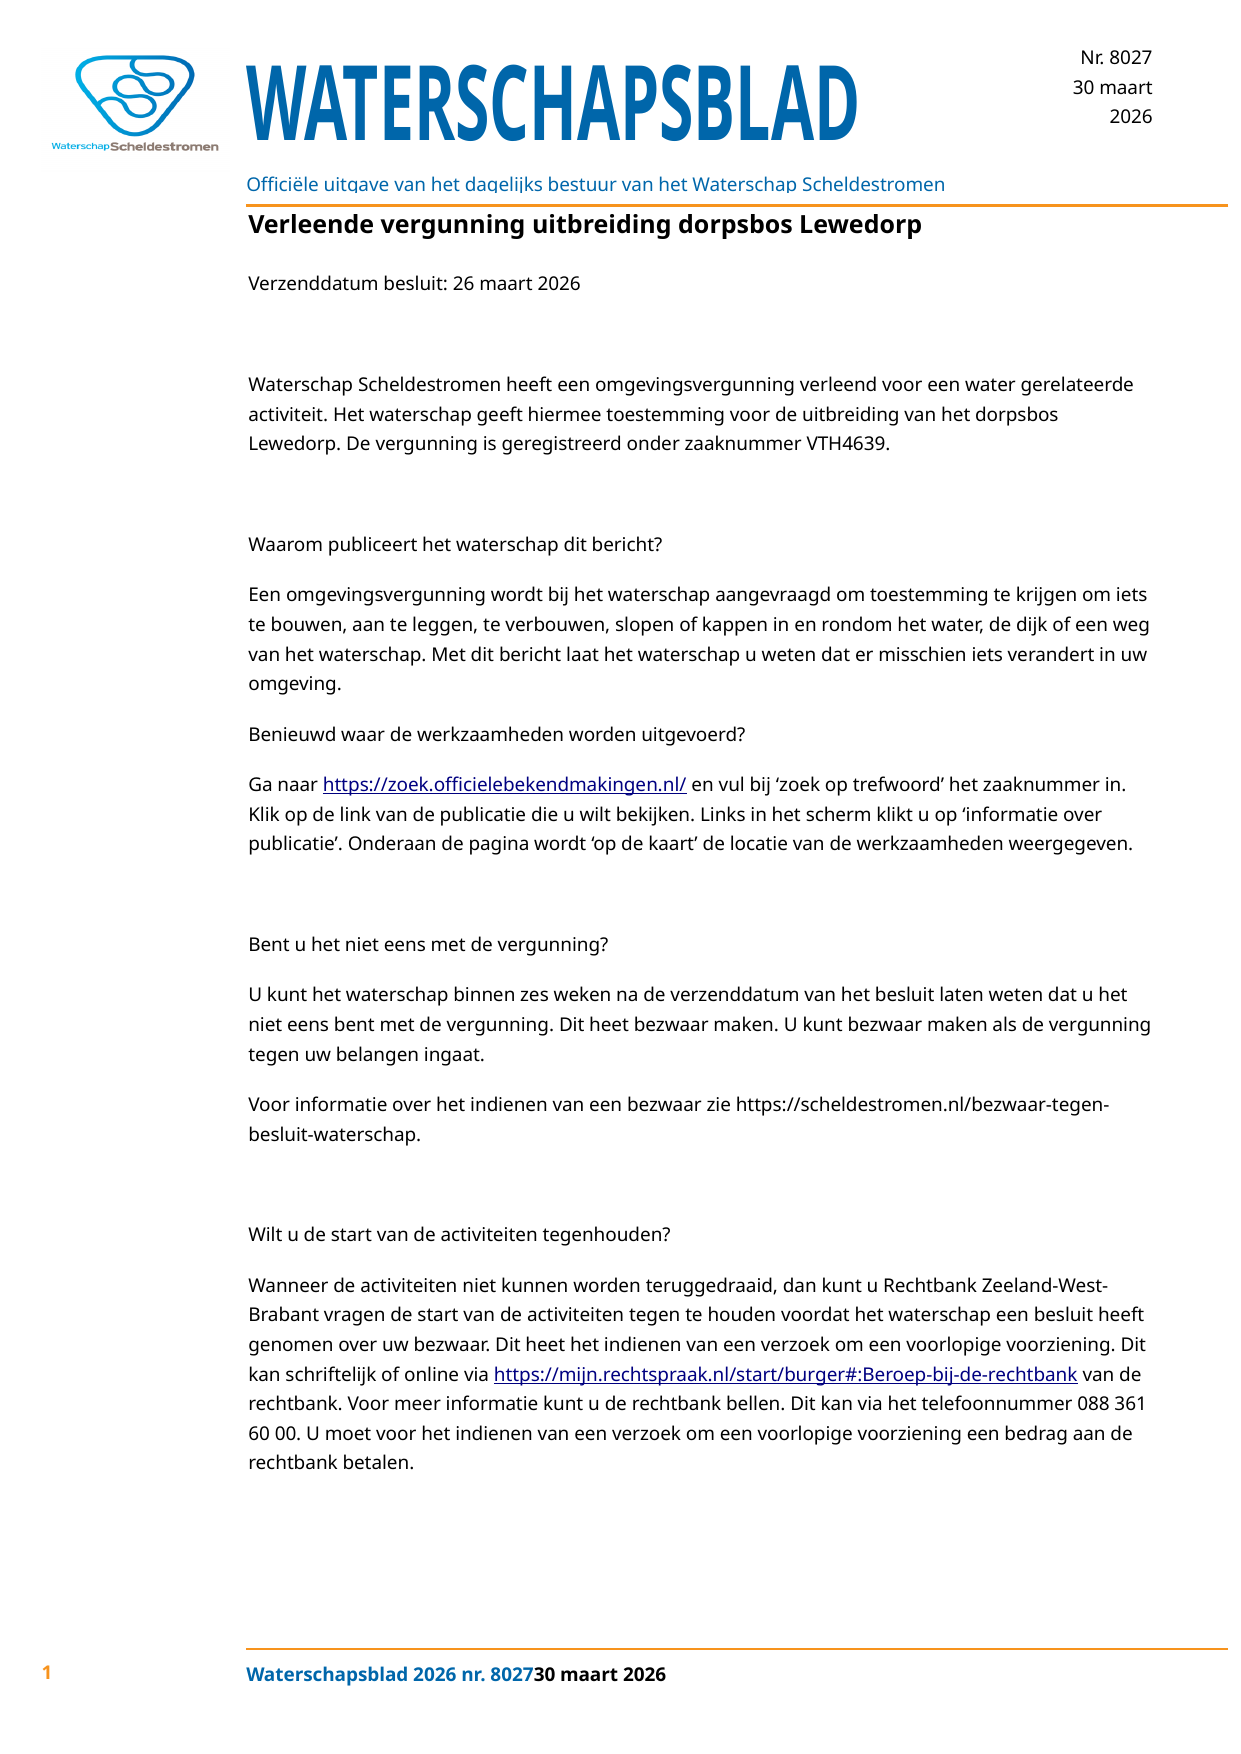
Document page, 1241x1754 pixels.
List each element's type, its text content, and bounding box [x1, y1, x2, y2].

picture [41, 47, 231, 172]
text Ga naar https://zoek.officielebekendmakingen.nl/ en vul bij ‘zoek op trefwoord’ het zaaknummer in. Klik op de link van de publicatie die u wilt bekijken. Links in het scherm klikt u op ‘informatie over publicatie’. Onderaan de pagina wordt ‘op de kaart’ de locatie van de werkzaamheden weergegeven. [248, 771, 1152, 856]
text Wanneer de activiteiten niet kunnen worden teruggedraaid, dan kunt u Rechtbank Zeeland-West-Brabant vragen de start van de activiteiten tegen te houden voordat het waterschap een besluit heeft genomen over uw bezwaar. Dit heet het indienen van een verzoek om een voorlopige voorziening. Dit kan schriftelijk of online via https://mijn.rechtspraak.nl/start/burger#:Beroep-bij-de-rechtbank van de rechtbank. Voor meer informatie kunt u de rechtbank bellen. Dit kan via het telefoonnummer 088 361 60 00. U moet voor het indienen van een verzoek om een voorlopige voorziening een bedrag aan de rechtbank betalen. [248, 1272, 1152, 1475]
text Wilt u de start van de activiteiten tegenhouden? [248, 1222, 1152, 1247]
text U kunt het waterschap binnen zes weken na de verzenddatum van het besluit laten weten dat u het niet eens bent met de vergunning. Dit heet bezwaar maken. U kunt bezwaar maken als de vergunning tegen uw belangen ingaat. [248, 982, 1152, 1066]
text Verleende vergunning uitbreiding dorpsbos Lewedorp [248, 207, 1152, 241]
text Verzenddatum besluit: 26 maart 2026 [248, 270, 1152, 296]
text Een omgevingsvergunning wordt bij het waterschap aangevraagd om toestemming te krijgen om iets te bouwen, aan te leggen, te verbouwen, slopen of kappen in en rondom het water, de dijk of een weg van het waterschap. Met dit bericht laat het waterschap u weten dat er misschien iets verandert in uw omgeving. [248, 582, 1152, 696]
text Benieuwd waar de werkzaamheden worden uitgevoerd? [248, 721, 1152, 746]
text Bent u het niet eens met de vergunning? [248, 931, 1152, 957]
text Voor informatie over het indienen van een bezwaar zie https://scheldestromen.nl/bezwaar-tegen-besluit-waterschap. [248, 1091, 1152, 1146]
text Waarom publiceert het waterschap dit bericht? [248, 531, 1152, 557]
text Waterschap Scheldestromen heeft een omgevingsvergunning verleend voor een water gerelateerde activiteit. Het waterschap geeft hiermee toestemming voor de uitbreiding van het dorpsbos Lewedorp. De vergunning is geregistreerd onder zaaknummer VTH4639. [248, 371, 1152, 456]
